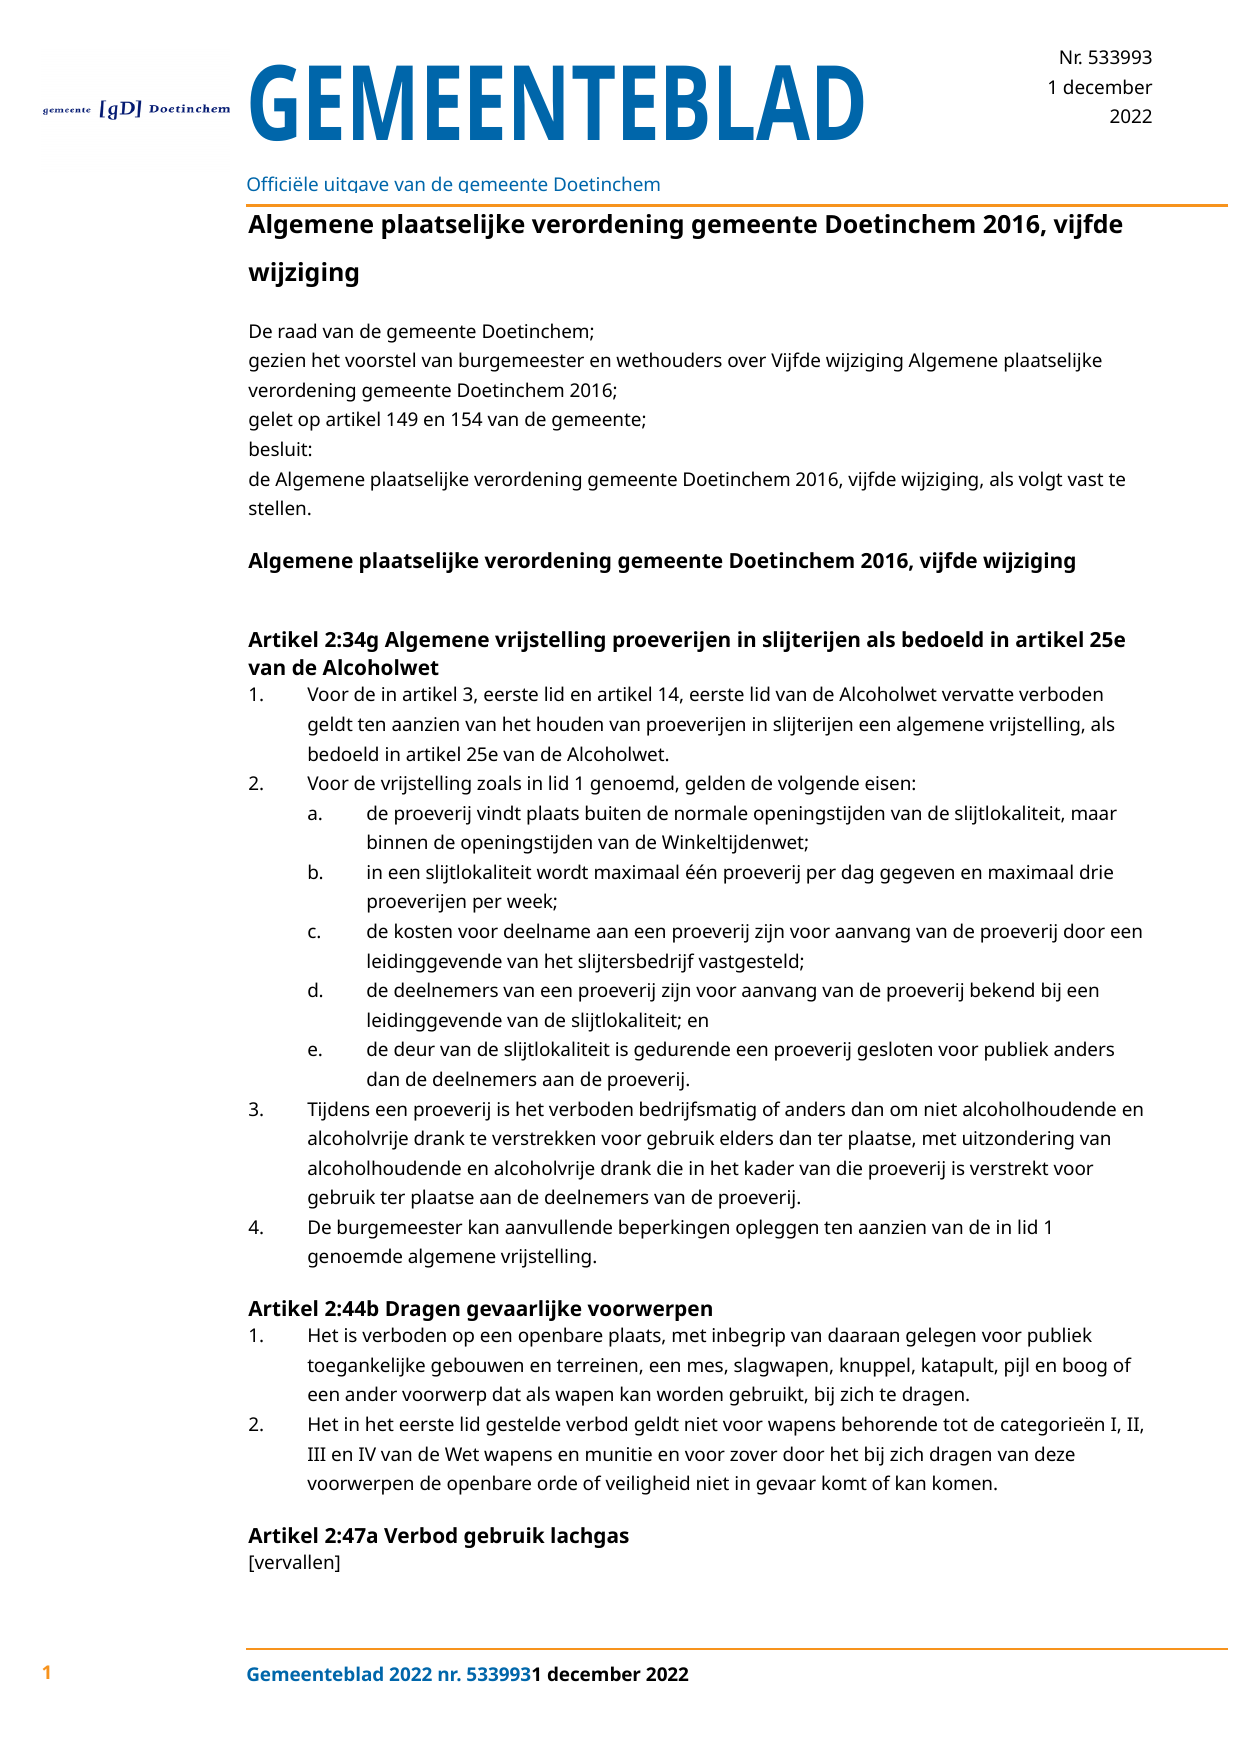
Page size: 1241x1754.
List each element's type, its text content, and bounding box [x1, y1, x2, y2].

text gezien het voorstel van burgemeester en wethouders over Vijfde wijziging Algemene plaatselijke verordening gemeente Doetinchem 2016; [248, 347, 1152, 403]
list Het is verboden op een openbare plaats, met inbegrip van daaraan gelegen voor publiek toegankelijke gebouwen en terreinen, een mes, slagwapen, knuppel, katapult, pijl en boog of een ander voorwerp dat als wapen kan worden gebruikt, bij zich te dragen. [248, 1322, 1152, 1407]
list de deelnemers van een proeverij zijn voor aanvang van de proeverij bekend bij een leidinggevende van de slijtlokaliteit; en [307, 977, 1152, 1033]
list Tijdens een proeverij is het verboden bedrijfsmatig of anders dan om niet alcoholhoudende en alcoholvrije drank te verstrekken voor gebruik elders dan ter plaatse, met uitzondering van alcoholhoudende en alcoholvrije drank die in het kader van die proeverij is verstrekt voor gebruik ter plaatse aan de deelnemers van de proeverij. [248, 1096, 1152, 1210]
list Voor de in artikel 3, eerste lid en artikel 14, eerste lid van de Alcoholwet vervatte verboden geldt ten aanzien van het houden van proeverijen in slijterijen een algemene vrijstelling, als bedoeld in artikel 25e van de Alcoholwet. [248, 682, 1152, 766]
list Voor de vrijstelling zoals in lid 1 genoemd, gelden de volgende eisen: [248, 770, 1152, 796]
list de proeverij vindt plaats buiten de normale openingstijden van de slijtlokaliteit, maar binnen de openingstijden van de Winkeltijdenwet; [307, 800, 1152, 855]
text Algemene plaatselijke verordening gemeente Doetinchem 2016, vijfde wijziging [248, 207, 1152, 288]
text gelet op artikel 149 en 154 van de gemeente; [248, 407, 1152, 432]
text De raad van de gemeente Doetinchem; [248, 318, 1152, 344]
text [vervallen] [248, 1549, 1152, 1575]
list De burgemeester kan aanvullende beperkingen opleggen ten aanzien van de in lid 1 genoemde algemene vrijstelling. [248, 1214, 1152, 1269]
text de Algemene plaatselijke verordening gemeente Doetinchem 2016, vijfde wijziging, als volgt vast te stellen. [248, 466, 1152, 521]
text Artikel 2:47a Verbod gebruik lachgas [248, 1521, 1152, 1549]
picture [41, 47, 231, 172]
text Artikel 2:44b Dragen gevaarlijke voorwerpen [248, 1294, 1152, 1322]
list de kosten voor deelname aan een proeverij zijn voor aanvang van de proeverij door een leidinggevende van het slijtersbedrijf vastgesteld; [307, 918, 1152, 973]
list de deur van de slijtlokaliteit is gedurende een proeverij gesloten voor publiek anders dan de deelnemers aan de proeverij. [307, 1037, 1152, 1092]
text Algemene plaatselijke verordening gemeente Doetinchem 2016, vijfde wijziging [248, 546, 1152, 574]
text Artikel 2:34g Algemene vrijstelling proeverijen in slijterijen als bedoeld in artikel 25e van de Alcoholwet [248, 625, 1152, 682]
list in een slijtlokaliteit wordt maximaal één proeverij per dag gegeven en maximaal drie proeverijen per week; [307, 859, 1152, 914]
list Het in het eerste lid gestelde verbod geldt niet voor wapens behorende tot de categorieën I, II, III en IV van de Wet wapens en munitie en voor zover door het bij zich dragen van deze voorwerpen de openbare orde of veiligheid niet in gevaar komt of kan komen. [248, 1411, 1152, 1496]
text besluit: [248, 436, 1152, 462]
